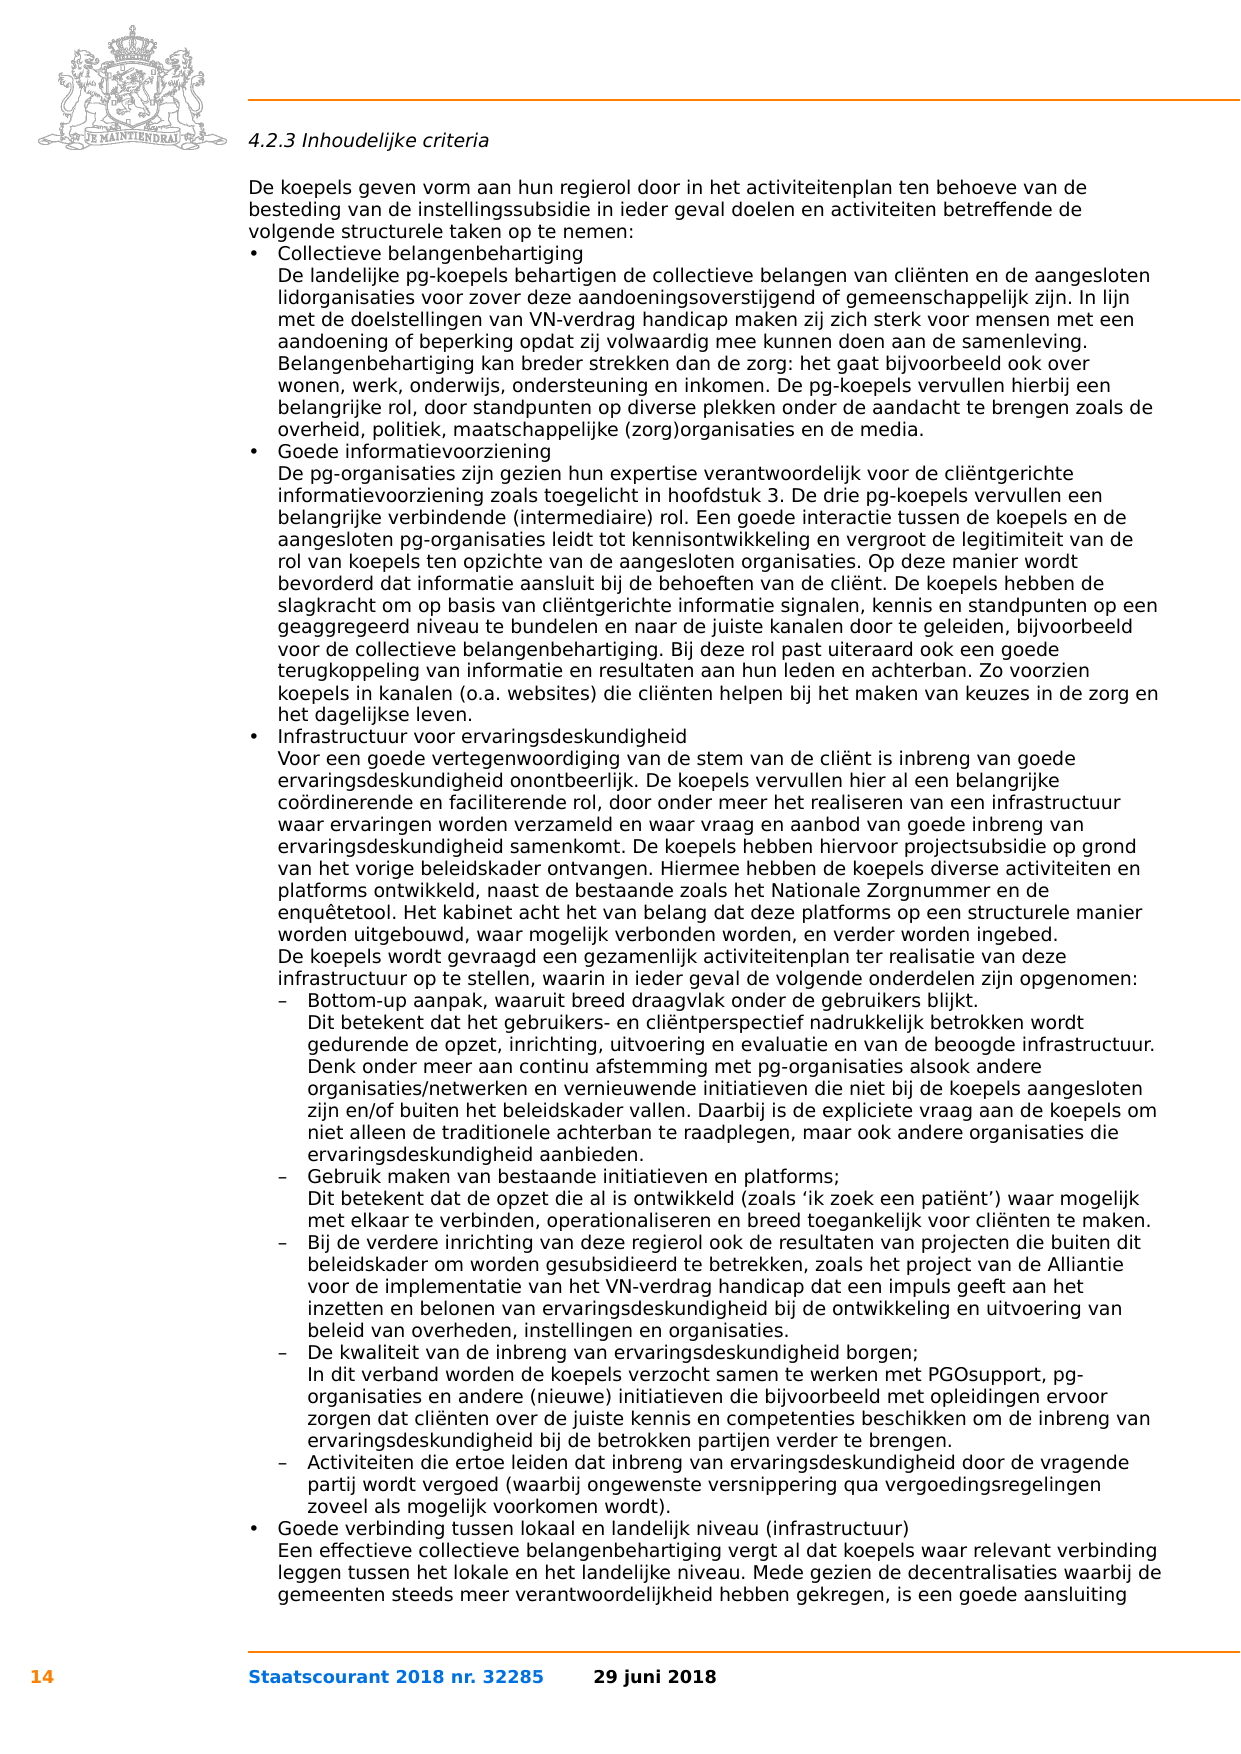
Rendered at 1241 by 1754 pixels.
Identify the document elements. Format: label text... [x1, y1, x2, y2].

text De koepels wordt gevraagd een gezamenlijk activiteitenplan ter realisatie van deze infrastructuur op te stellen, waarin in ieder geval de volgende onderdelen zijn opgenomen: [277, 946, 1163, 990]
text • Collectieve belangenbehartiging [248, 243, 1163, 265]
text Dit betekent dat de opzet die al is ontwikkeld (zoals ‘ik zoek een patiënt’) waar mogelijk met elkaar te verbinden, operationaliseren en breed toegankelijk voor cliënten te maken. [307, 1188, 1163, 1232]
text – Activiteiten die ertoe leiden dat inbreng van ervaringsdeskundigheid door de vragende partij wordt vergoed (waarbij ongewenste versnippering qua vergoedingsregelingen zoveel als mogelijk voorkomen wordt). [278, 1452, 1163, 1518]
text • Goede verbinding tussen lokaal en landelijk niveau (infrastructuur) [248, 1518, 1163, 1539]
picture [38, 25, 227, 150]
text • Goede informatievoorziening [248, 441, 1163, 463]
text In dit verband worden de koepels verzocht samen te werken met PGOsupport, pg-organisaties en andere (nieuwe) initiatieven die bijvoorbeeld met opleidingen ervoor zorgen dat cliënten over de juiste kennis en competenties beschikken om de inbreng van ervaringsdeskundigheid bij de betrokken partijen verder te brengen. [307, 1364, 1163, 1452]
text De pg-organisaties zijn gezien hun expertise verantwoordelijk voor de cliëntgerichte informatievoorziening zoals toegelicht in hoofdstuk 3. De drie pg-koepels vervullen een belangrijke verbindende (intermediaire) rol. Een goede interactie tussen de koepels en de aangesloten pg-organisaties leidt tot kennisontwikkeling en vergroot de legitimiteit van de rol van koepels ten opzichte van de aangesloten organisaties. Op deze manier wordt bevorderd dat informatie aansluit bij de behoeften van de cliënt. De koepels hebben de slagkracht om op basis van cliëntgerichte informatie signalen, kennis en standpunten op een geaggregeerd niveau te bundelen en naar de juiste kanalen door te geleiden, bijvoorbeeld voor de collectieve belangenbehartiging. Bij deze rol past uiteraard ook een goede terugkoppeling van informatie en resultaten aan hun leden en achterban. Zo voorzien koepels in kanalen (o.a. websites) die cliënten helpen bij het maken van keuzes in de zorg en het dagelijkse leven. [277, 463, 1163, 726]
text • Infrastructuur voor ervaringsdeskundigheid [248, 726, 1163, 748]
text Voor een goede vertegenwoordiging van de stem van de cliënt is inbreng van goede ervaringsdeskundigheid onontbeerlijk. De koepels vervullen hier al een belangrijke coördinerende en faciliterende rol, door onder meer het realiseren van een infrastructuur waar ervaringen worden verzameld en waar vraag en aanbod van goede inbreng van ervaringsdeskundigheid samenkomt. De koepels hebben hiervoor projectsubsidie op grond van het vorige beleidskader ontvangen. Hiermee hebben de koepels diverse activiteiten en platforms ontwikkeld, naast de bestaande zoals het Nationale Zorgnummer en de enquêtetool. Het kabinet acht het van belang dat deze platforms op een structurele manier worden uitgebouwd, waar mogelijk verbonden worden, en verder worden ingebed. [277, 748, 1163, 946]
text Een effectieve collectieve belangenbehartiging vergt al dat koepels waar relevant verbinding leggen tussen het lokale en het landelijke niveau. Mede gezien de decentralisaties waarbij de gemeenten steeds meer verantwoordelijkheid hebben gekregen, is een goede aansluiting [277, 1539, 1163, 1606]
text – Bottom-up aanpak, waaruit breed draagvlak onder de gebruikers blijkt. [278, 990, 1163, 1012]
subtitle 4.2.3 Inhoudelijke criteria [248, 130, 1163, 152]
text De koepels geven vorm aan hun regierol door in het activiteitenplan ten behoeve van de besteding van de instellingssubsidie in ieder geval doelen en activiteiten betreffende de volgende structurele taken op te nemen: [248, 177, 1163, 243]
text De landelijke pg-koepels behartigen de collectieve belangen van cliënten en de aangesloten lidorganisaties voor zover deze aandoeningsoverstijgend of gemeenschappelijk zijn. In lijn met de doelstellingen van VN-verdrag handicap maken zij zich sterk voor mensen met een aandoening of beperking opdat zij volwaardig mee kunnen doen aan de samenleving. Belangenbehartiging kan breder strekken dan de zorg: het gaat bijvoorbeeld ook over wonen, werk, onderwijs, ondersteuning en inkomen. De pg-koepels vervullen hierbij een belangrijke rol, door standpunten op diverse plekken onder de aandacht te brengen zoals de overheid, politiek, maatschappelijke (zorg)organisaties en de media. [277, 265, 1163, 441]
text – Bij de verdere inrichting van deze regierol ook de resultaten van projecten die buiten dit beleidskader om worden gesubsidieerd te betrekken, zoals het project van de Alliantie voor de implementatie van het VN-verdrag handicap dat een impuls geeft aan het inzetten en belonen van ervaringsdeskundigheid bij de ontwikkeling en uitvoering van beleid van overheden, instellingen en organisaties. [278, 1232, 1163, 1342]
text – De kwaliteit van de inbreng van ervaringsdeskundigheid borgen; [278, 1342, 1163, 1364]
text – Gebruik maken van bestaande initiatieven en platforms; [278, 1166, 1163, 1188]
text Dit betekent dat het gebruikers- en cliëntperspectief nadrukkelijk betrokken wordt gedurende de opzet, inrichting, uitvoering en evaluatie en van de beoogde infrastructuur. Denk onder meer aan continu afstemming met pg-organisaties alsook andere organisaties/netwerken en vernieuwende initiatieven die niet bij de koepels aangesloten zijn en/of buiten het beleidskader vallen. Daarbij is de expliciete vraag aan de koepels om niet alleen de traditionele achterban te raadplegen, maar ook andere organisaties die ervaringsdeskundigheid aanbieden. [307, 1012, 1163, 1166]
